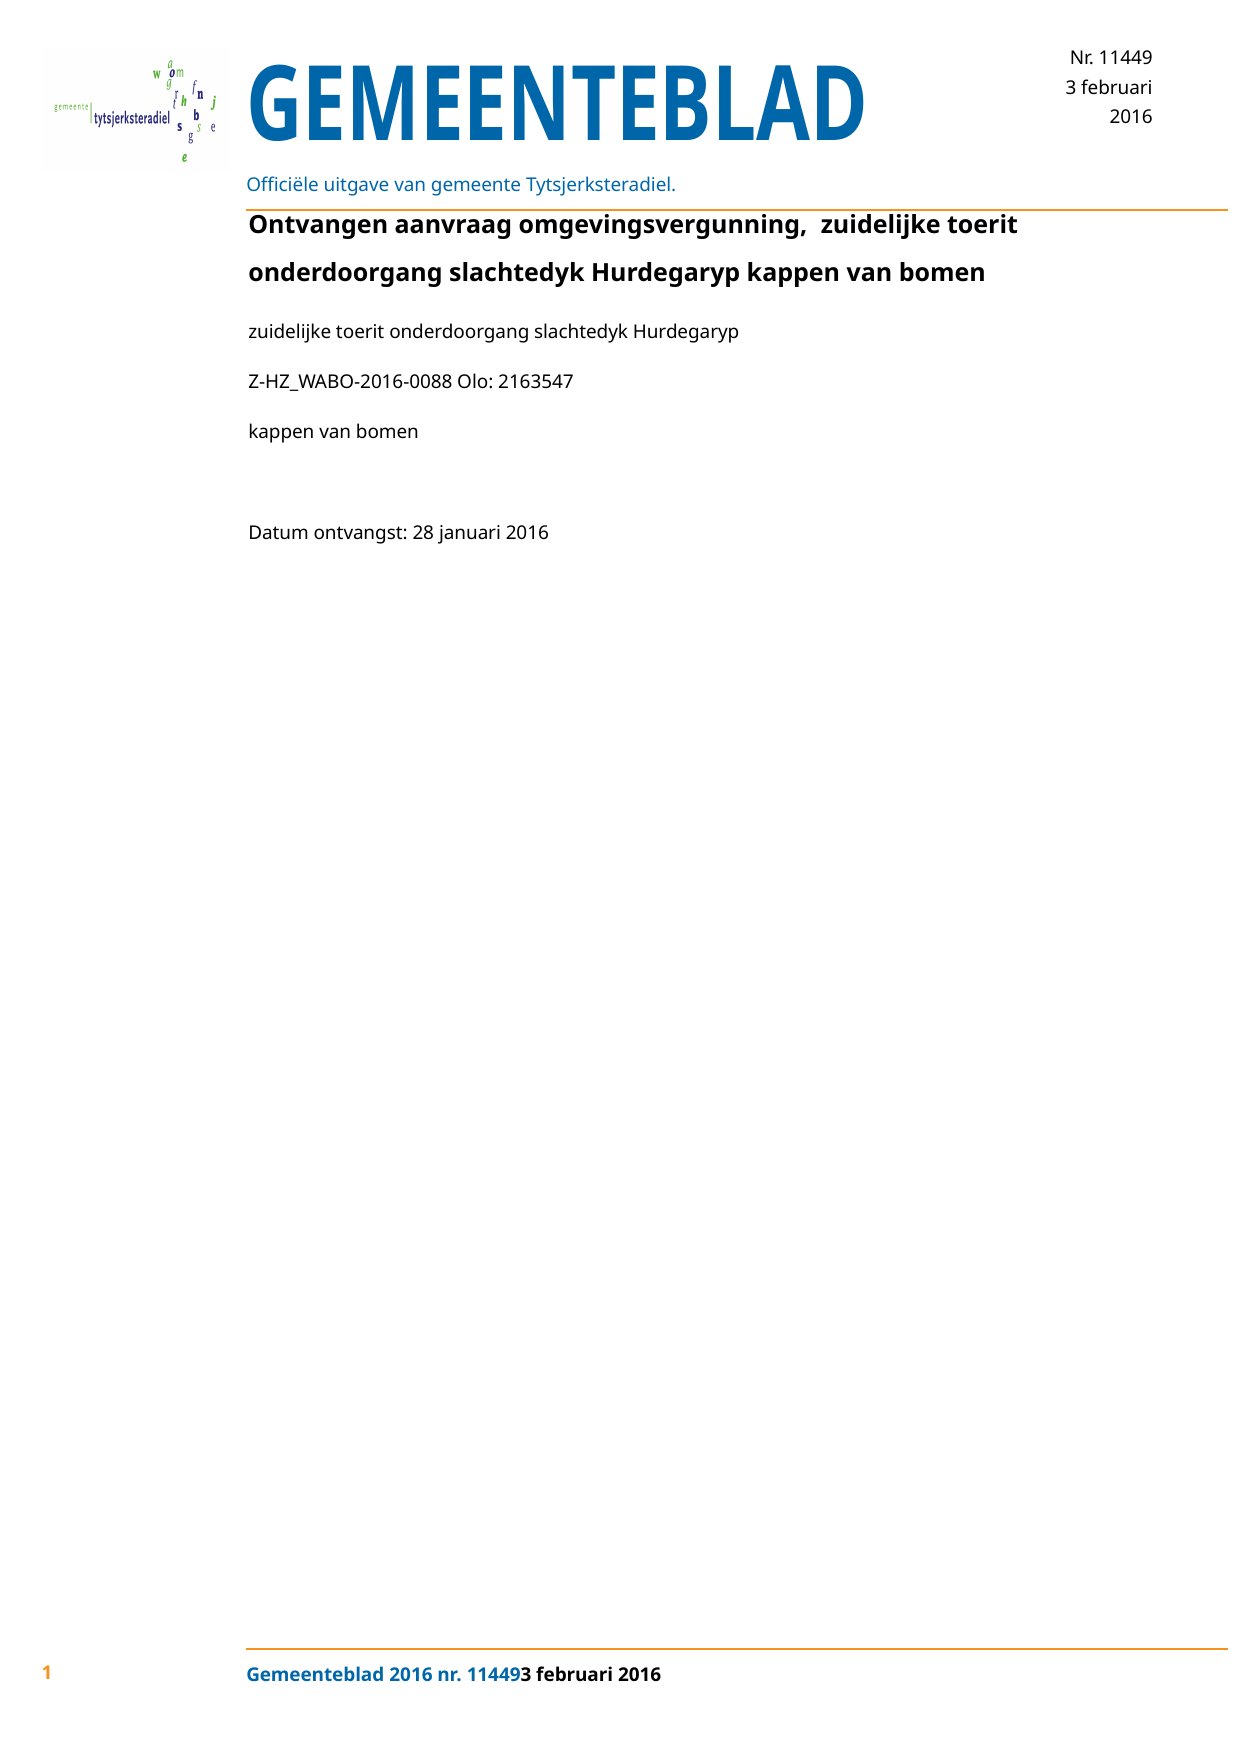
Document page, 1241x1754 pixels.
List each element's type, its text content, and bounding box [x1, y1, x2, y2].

text Ontvangen aanvraag omgevingsvergunning, zuidelijke toerit onderdoorgang slachtedyk Hurdegaryp kappen van bomen [248, 211, 1152, 288]
picture [41, 47, 231, 172]
text Z-HZ_WABO-2016-0088 Olo: 2163547 [248, 368, 1152, 394]
text zuidelijke toerit onderdoorgang slachtedyk Hurdegaryp [248, 318, 1152, 344]
text kappen van bomen [248, 419, 1152, 444]
text Datum ontvangst: 28 januari 2016 [248, 519, 1152, 545]
